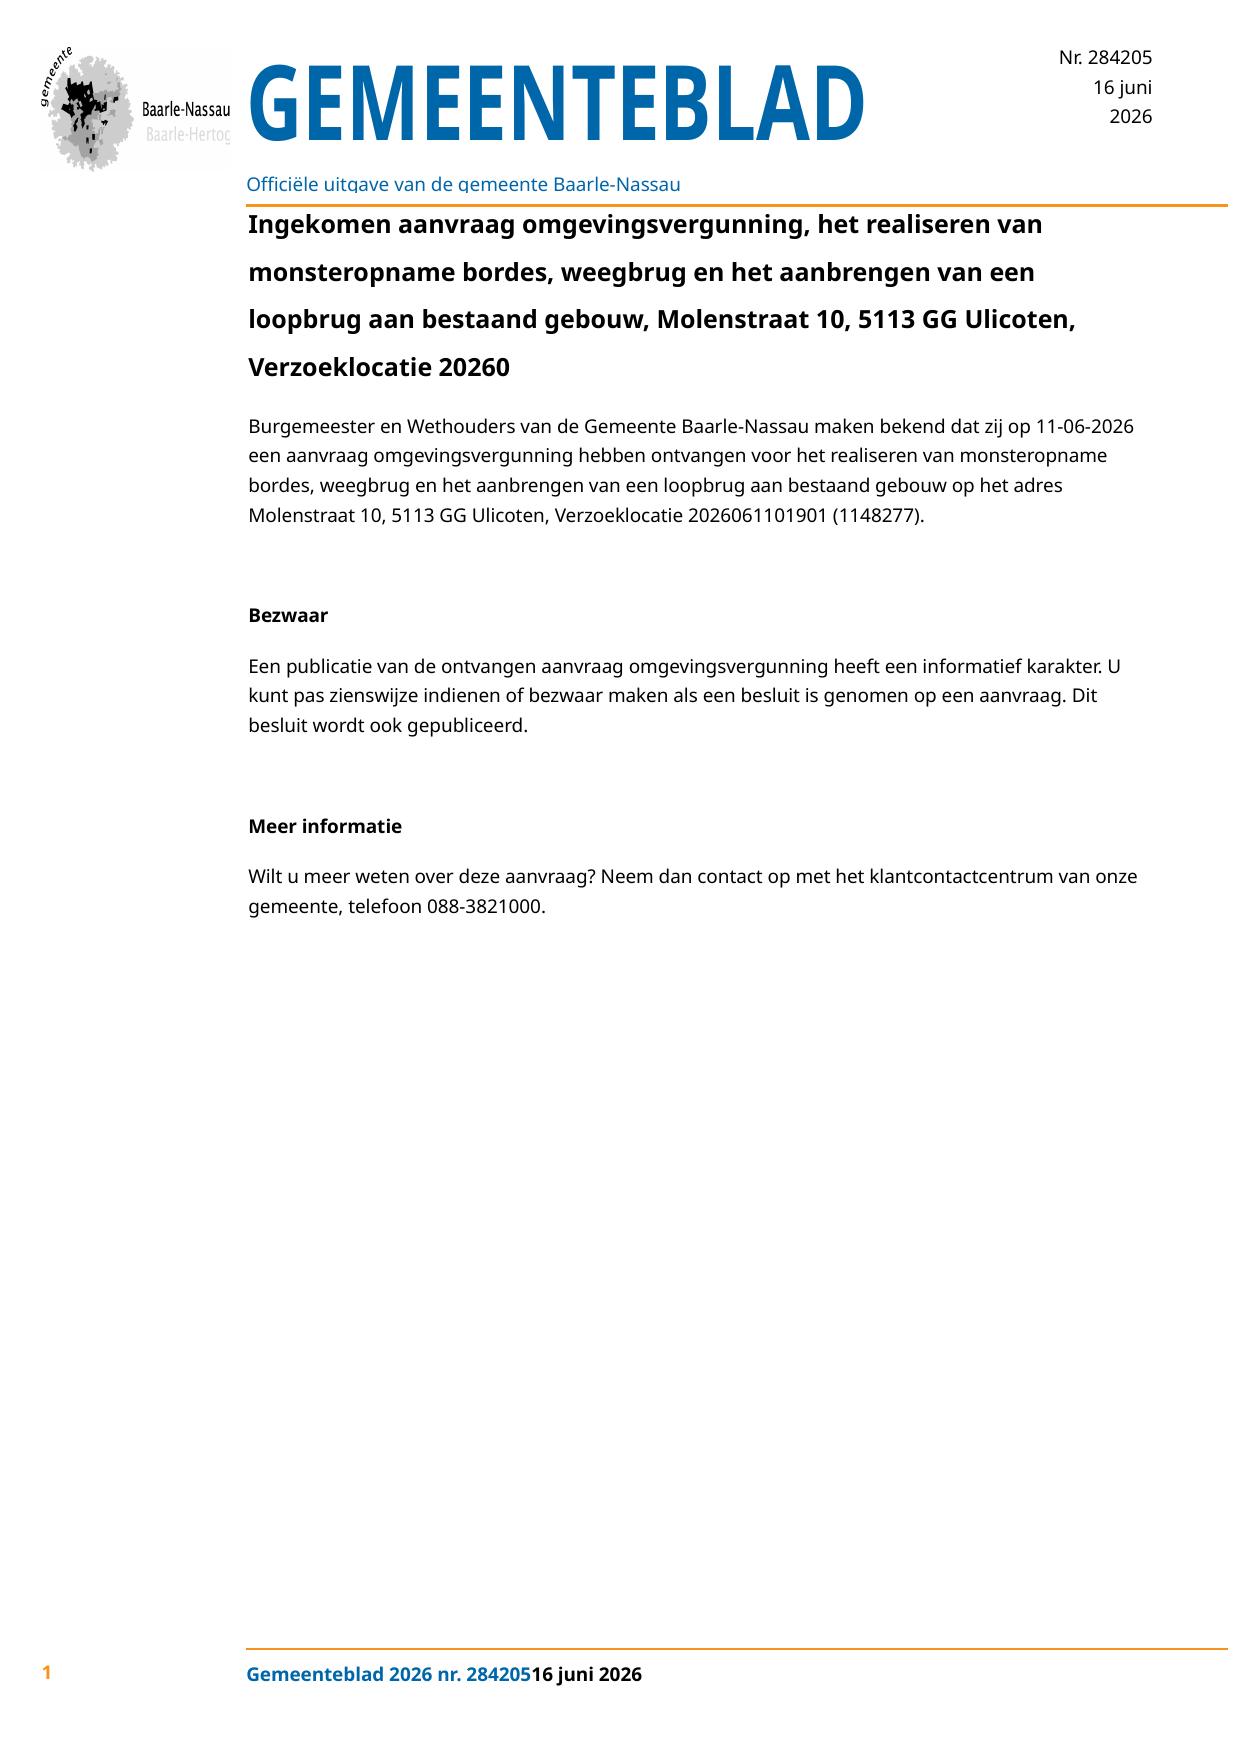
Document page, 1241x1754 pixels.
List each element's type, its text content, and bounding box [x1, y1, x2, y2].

picture [41, 47, 231, 172]
text Meer informatie [248, 813, 1152, 839]
text Wilt u meer weten over deze aanvraag? Neem dan contact op met het klantcontactcentrum van onze gemeente, telefoon 088-3821000. [248, 863, 1152, 919]
text Burgemeester en Wethouders van de Gemeente Baarle-Nassau maken bekend dat zij op 11-06-2026 een aanvraag omgevingsvergunning hebben ontvangen voor het realiseren van monsteropname bordes, weegbrug en het aanbrengen van een loopbrug aan bestaand gebouw op het adres Molenstraat 10, 5113 GG Ulicoten, Verzoeklocatie 2026061101901 (1148277). [248, 413, 1152, 528]
text Een publicatie van de ontvangen aanvraag omgevingsvergunning heeft een informatief karakter. U kunt pas zienswijze indienen of bezwaar maken als een besluit is genomen op een aanvraag. Dit besluit wordt ook gepubliceerd. [248, 653, 1152, 738]
text Ingekomen aanvraag omgevingsvergunning, het realiseren van monsteropname bordes, weegbrug en het aanbrengen van een loopbrug aan bestaand gebouw, Molenstraat 10, 5113 GG Ulicoten, Verzoeklocatie 20260 [248, 207, 1152, 384]
text Bezwaar [248, 603, 1152, 628]
